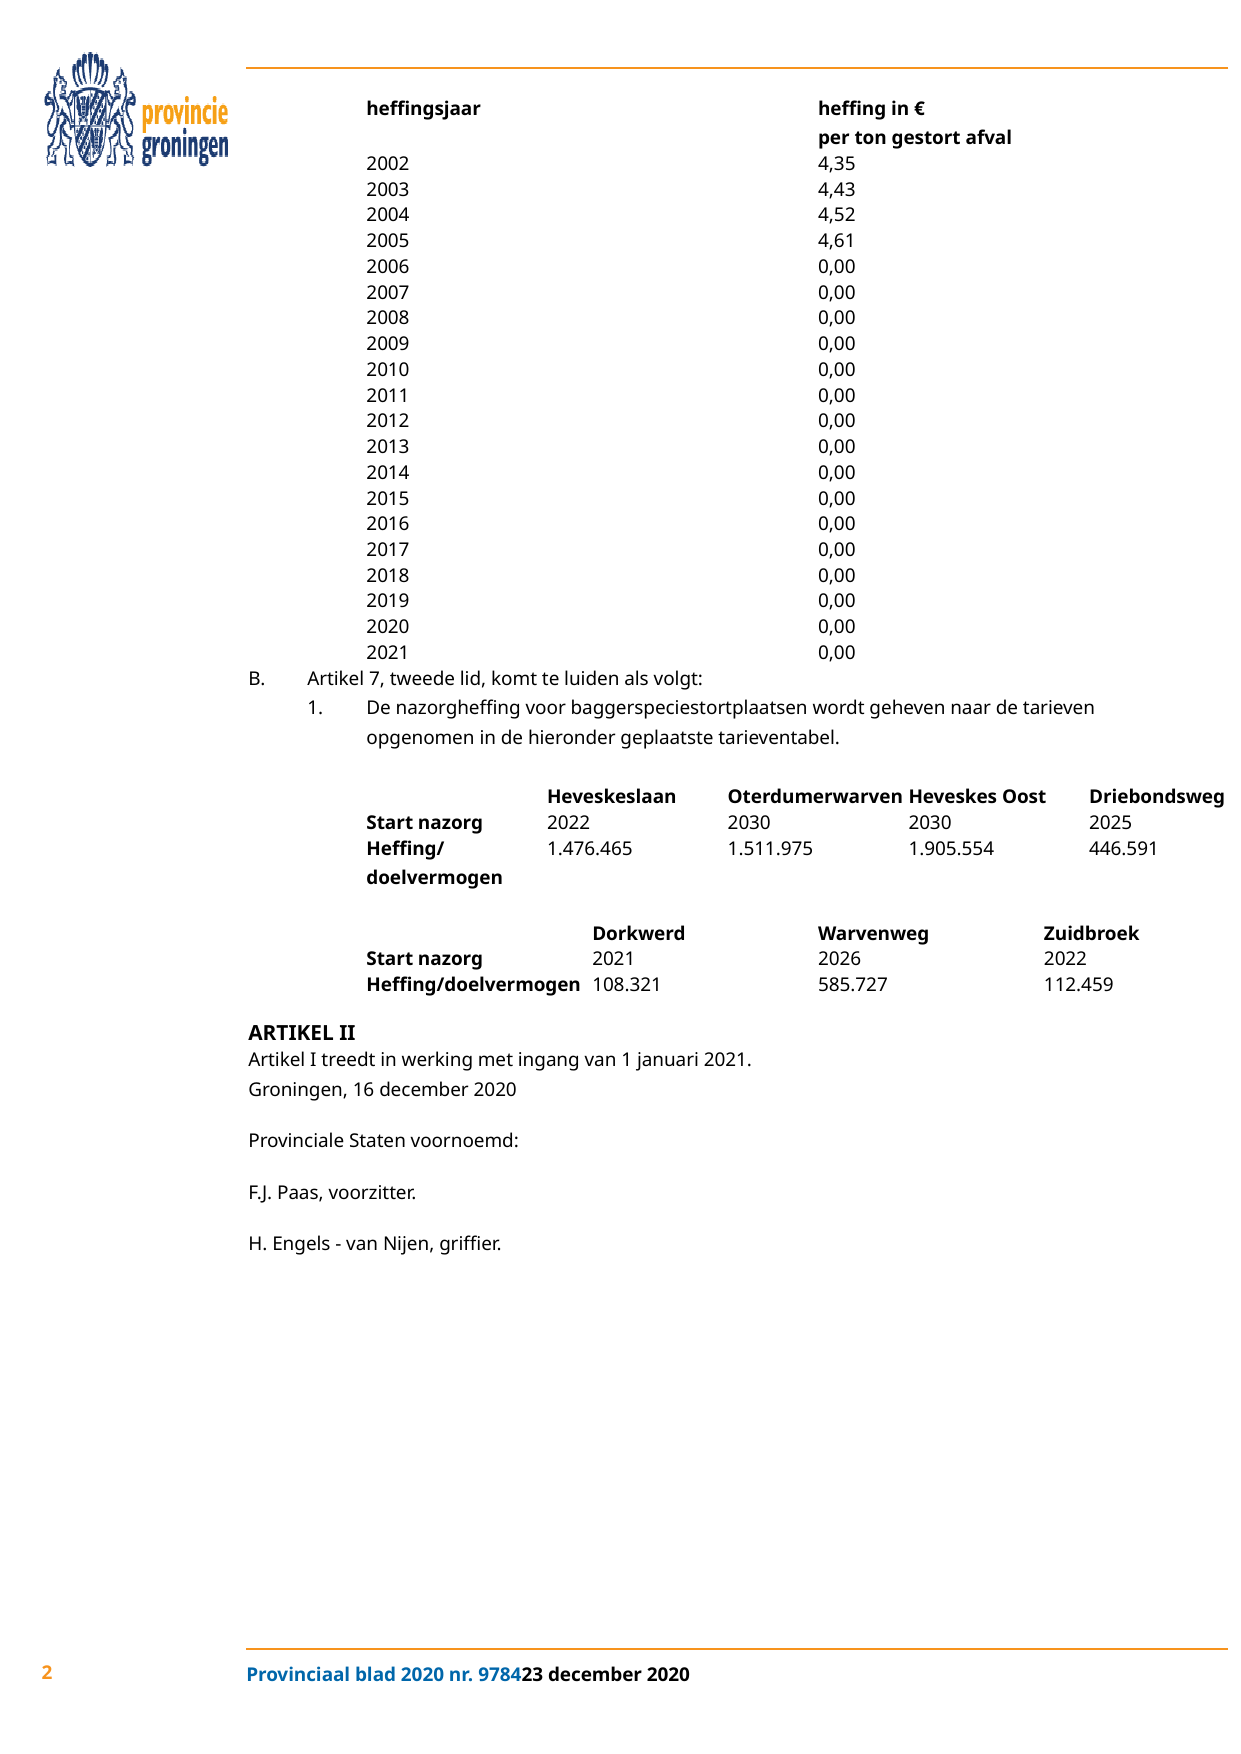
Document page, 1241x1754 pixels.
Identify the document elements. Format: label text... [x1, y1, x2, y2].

table_cell 2015 [366, 485, 818, 510]
table_header Dorkwerd [592, 920, 818, 946]
table_cell 0,00 [818, 408, 1240, 433]
table_cell 0,00 [818, 305, 1240, 330]
table_cell 0,00 [818, 510, 1240, 536]
table_cell 2017 [366, 536, 818, 562]
table_cell 2018 [366, 562, 818, 588]
picture [41, 47, 231, 172]
table_cell 2026 [818, 946, 1044, 971]
text Provinciale Staten voornoemd: [248, 1127, 1152, 1153]
table_cell 2009 [366, 330, 818, 356]
table_cell Heffing/doelvermogen [366, 835, 547, 890]
table_cell 0,00 [818, 613, 1240, 639]
table_cell 0,00 [818, 588, 1240, 613]
table_cell 2030 [728, 809, 908, 835]
table_cell 2022 [1044, 946, 1240, 971]
table_cell 2020 [366, 613, 818, 639]
text Groningen, 16 december 2020 [248, 1076, 1152, 1102]
table_cell 2004 [366, 202, 818, 227]
table_cell 0,00 [818, 459, 1240, 485]
table_cell 0,00 [818, 433, 1240, 459]
table_cell 2016 [366, 510, 818, 536]
list Artikel 7, tweede lid, komt te luiden als volgt: [248, 665, 1152, 691]
table_cell 2006 [366, 253, 818, 279]
table_cell 2010 [366, 356, 818, 382]
table_cell 112.459 [1044, 971, 1240, 997]
table_cell 4,35 [818, 150, 1240, 176]
table_cell 2012 [366, 408, 818, 433]
table_cell Heffing/doelvermogen [366, 971, 592, 997]
table_cell 0,00 [818, 562, 1240, 588]
table_header Zuidbroek [1044, 920, 1240, 946]
table_cell 2021 [366, 639, 818, 665]
table_cell 0,00 [818, 485, 1240, 510]
table_cell 1.905.554 [908, 835, 1089, 890]
table_header heffingsjaar [366, 95, 818, 150]
table_cell 2002 [366, 150, 818, 176]
text Artikel I treedt in werking met ingang van 1 januari 2021. [248, 1046, 1152, 1072]
table_header Heveskes Oost [908, 783, 1089, 809]
table_cell 2021 [592, 946, 818, 971]
table_cell 2007 [366, 279, 818, 304]
table_header Warvenweg [818, 920, 1044, 946]
table_cell 108.321 [592, 971, 818, 997]
table_cell 2013 [366, 433, 818, 459]
table_cell 0,00 [818, 382, 1240, 407]
table_cell 4,61 [818, 228, 1240, 253]
table_cell 0,00 [818, 330, 1240, 356]
table_cell 2008 [366, 305, 818, 330]
table_cell 2003 [366, 176, 818, 202]
table_cell 2030 [908, 809, 1089, 835]
table_header Heveskeslaan [547, 783, 727, 809]
table_header Oterdumerwarven [728, 783, 908, 809]
text H. Engels - van Nijen, griffier. [248, 1230, 1152, 1256]
table_cell 4,43 [818, 176, 1240, 202]
table_header Driebondsweg [1089, 783, 1240, 809]
text ARTIKEL II [248, 1018, 1152, 1046]
table_cell 2011 [366, 382, 818, 407]
table_cell 4,52 [818, 202, 1240, 227]
table_cell 2022 [547, 809, 727, 835]
table_cell 2005 [366, 228, 818, 253]
list De nazorgheffing voor baggerspeciestortplaatsen wordt geheven naar de tarieven opgenomen in de hieronder geplaatste tarieventabel. [307, 694, 1152, 750]
table_cell 446.591 [1089, 835, 1240, 890]
table_cell 2019 [366, 588, 818, 613]
table_cell 1.476.465 [547, 835, 727, 890]
table_cell 0,00 [818, 536, 1240, 562]
table_cell 2025 [1089, 809, 1240, 835]
table_cell 0,00 [818, 356, 1240, 382]
table_cell 1.511.975 [728, 835, 908, 890]
text F.J. Paas, voorzitter. [248, 1179, 1152, 1205]
table_cell 0,00 [818, 253, 1240, 279]
table_header [366, 920, 592, 946]
table_cell Start nazorg [366, 809, 547, 835]
table_cell 2014 [366, 459, 818, 485]
table_cell 0,00 [818, 639, 1240, 665]
table_header [366, 783, 547, 809]
table_cell 585.727 [818, 971, 1044, 997]
table_header heffing in € per ton gestort afval [818, 95, 1240, 150]
table_cell Start nazorg [366, 946, 592, 971]
table_cell 0,00 [818, 279, 1240, 304]
